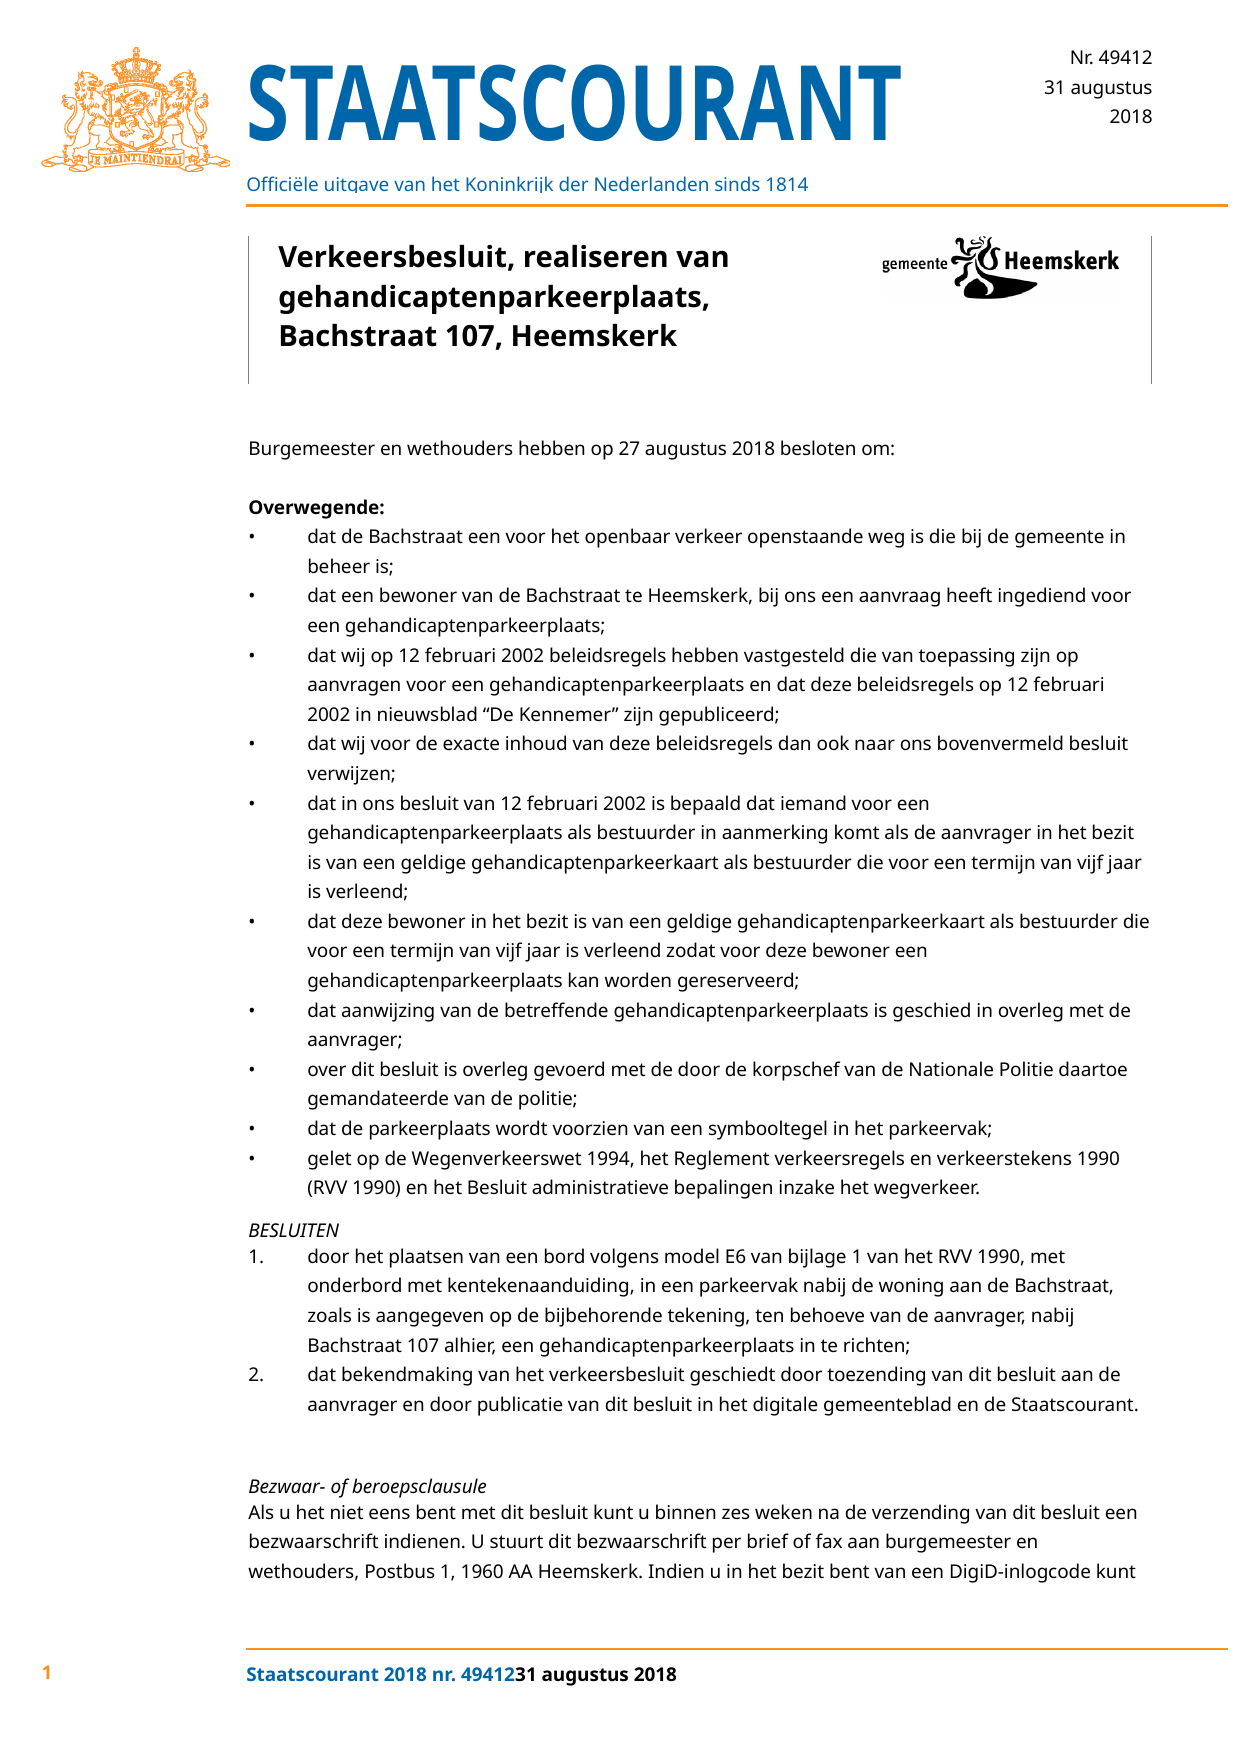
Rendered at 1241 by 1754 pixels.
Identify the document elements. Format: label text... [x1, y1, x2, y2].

list door het plaatsen van een bord volgens model E6 van bijlage 1 van het RVV 1990, met onderbord met kentekenaanduiding, in een parkeervak nabij de woning aan de Bachstraat, zoals is aangegeven op de bijbehorende tekening, ten behoeve van de aanvrager, nabij Bachstraat 107 alhier, een gehandicaptenparkeerplaats in te richten; [248, 1243, 1152, 1358]
picture [41, 47, 231, 172]
text Als u het niet eens bent met dit besluit kunt u binnen zes weken na de verzending van dit besluit een bezwaarschrift indienen. U stuurt dit bezwaarschrift per brief of fax aan burgemeester en wethouders, Postbus 1, 1960 AA Heemskerk. Indien u in het bezit bent van een DigiD-inlogcode kunt [248, 1499, 1152, 1584]
list dat de parkeerplaats wordt voorzien van een symbooltegel in het parkeervak; [248, 1115, 1152, 1141]
list dat wij op 12 februari 2002 beleidsregels hebben vastgesteld die van toepassing zijn op aanvragen voor een gehandicaptenparkeerplaats en dat deze beleidsregels op 12 februari 2002 in nieuwsblad “De Kennemer” zijn gepubliceerd; [248, 642, 1152, 727]
text Bezwaar- of beroepsclausule [248, 1473, 1152, 1499]
list dat deze bewoner in het bezit is van een geldige gehandicaptenparkeerkaart als bestuurder die voor een termijn van vijf jaar is verleend zodat voor deze bewoner een gehandicaptenparkeerplaats kan worden gereserveerd; [248, 908, 1152, 993]
list dat wij voor de exacte inhoud van deze beleidsregels dan ook naar ons bovenvermeld besluit verwijzen; [248, 731, 1152, 786]
list dat in ons besluit van 12 februari 2002 is bepaald dat iemand voor een gehandicaptenparkeerplaats als bestuurder in aanmerking komt als de aanvrager in het bezit is van een geldige gehandicaptenparkeerkaart als bestuurder die voor een termijn van vijf jaar is verleend; [248, 790, 1152, 904]
text BESLUITEN [248, 1217, 1152, 1243]
table_header Verkeersbesluit, realiseren van gehandicaptenparkeerplaats, Bachstraat 107, Heemskerk [249, 236, 850, 384]
list dat de Bachstraat een voor het openbaar verkeer openstaande weg is die bij de gemeente in beheer is; [248, 523, 1152, 579]
table_header [850, 236, 1151, 384]
list gelet op de Wegenverkeerswet 1994, het Reglement verkeersregels en verkeerstekens 1990 (RVV 1990) en het Besluit administratieve bepalingen inzake het wegverkeer. [248, 1145, 1152, 1200]
text Overwegende: [248, 494, 1152, 519]
list over dit besluit is overleg gevoerd met de door de korpschef van de Nationale Politie daartoe gemandateerde van de politie; [248, 1056, 1152, 1111]
list dat een bewoner van de Bachstraat te Heemskerk, bij ons een aanvraag heeft ingediend voor een gehandicaptenparkeerplaats; [248, 583, 1152, 638]
picture [882, 236, 1119, 299]
list dat aanwijzing van de betreffende gehandicaptenparkeerplaats is geschied in overleg met de aanvrager; [248, 997, 1152, 1052]
list dat bekendmaking van het verkeersbesluit geschiedt door toezending van dit besluit aan de aanvrager en door publicatie van dit besluit in het digitale gemeenteblad en de Staatscourant. [248, 1361, 1152, 1417]
text Burgemeester en wethouders hebben op 27 augustus 2018 besloten om: [248, 435, 1152, 460]
